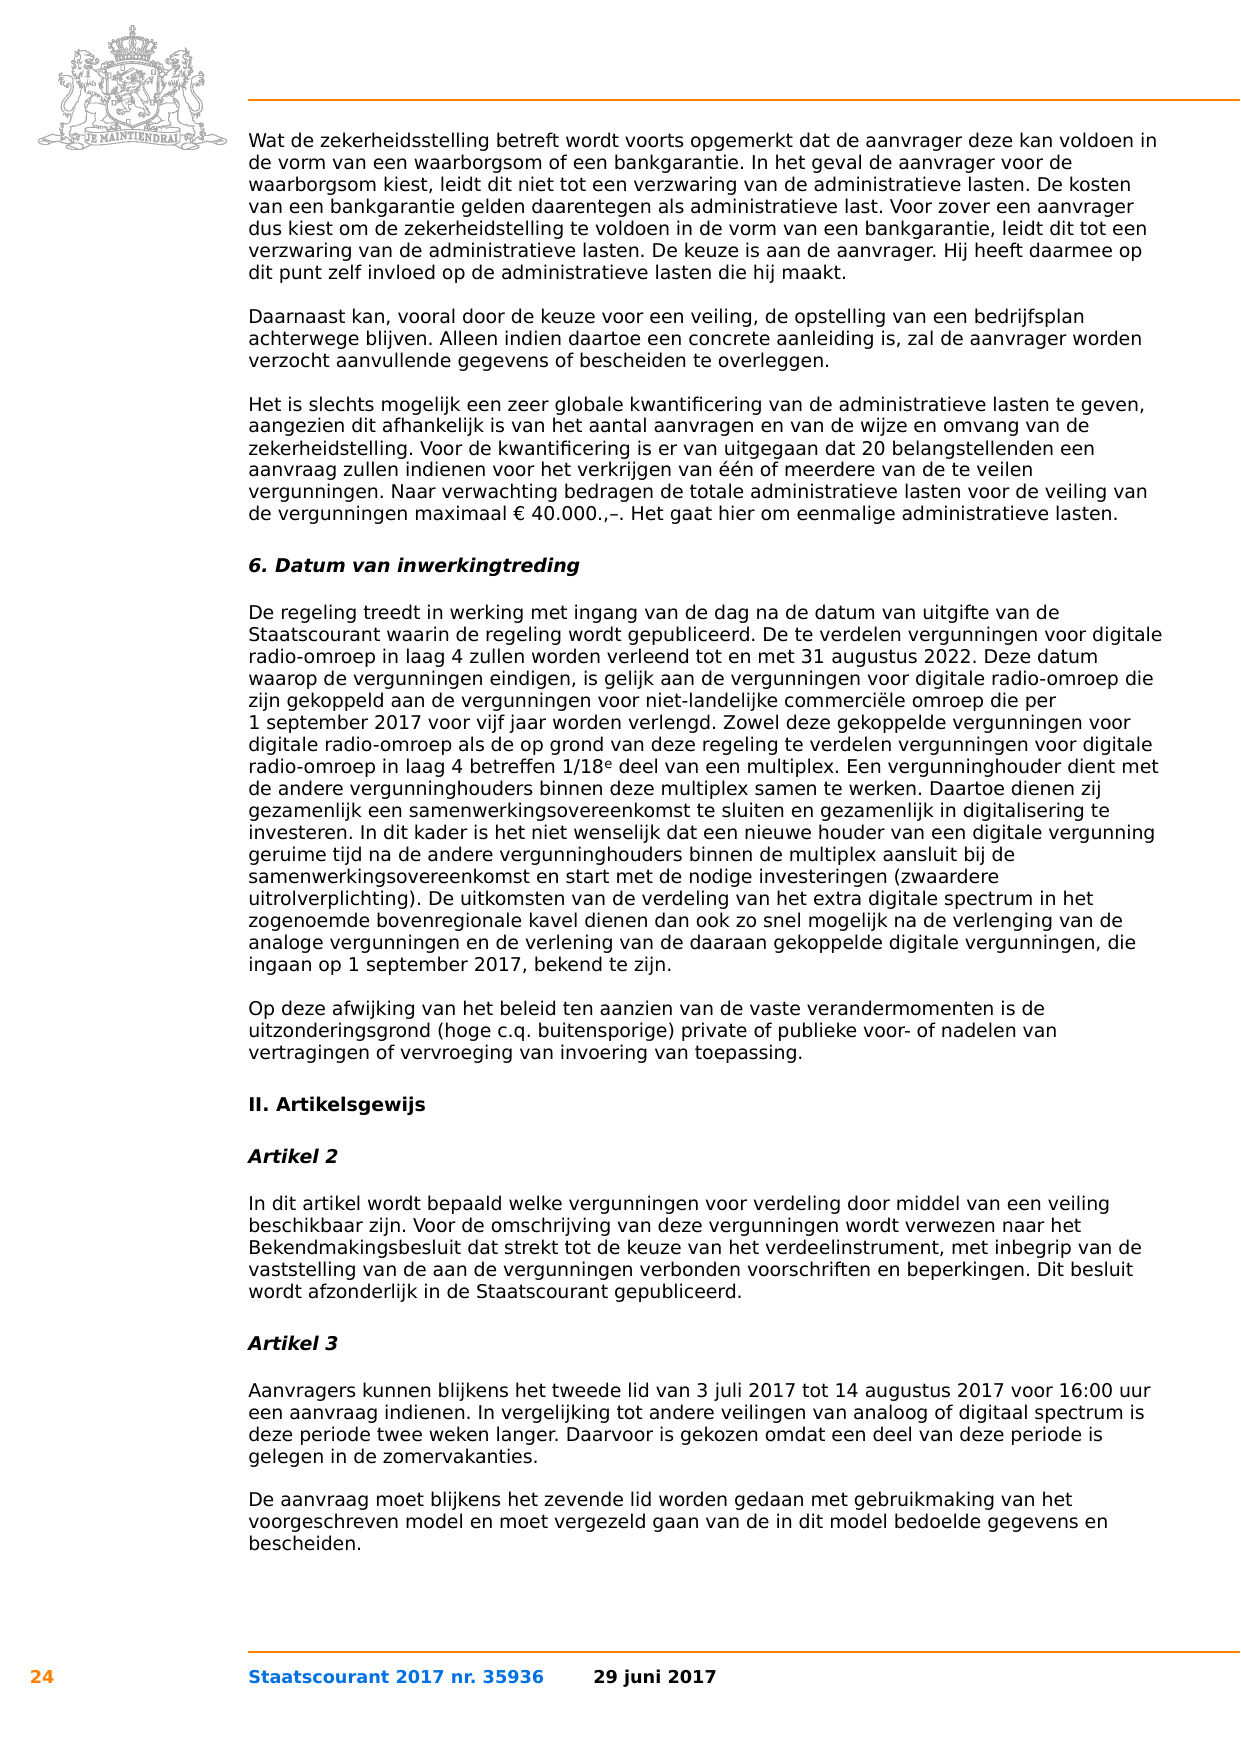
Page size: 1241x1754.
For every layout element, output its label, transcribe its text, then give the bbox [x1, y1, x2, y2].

subtitle Artikel 3 [248, 1333, 1163, 1354]
text Aanvragers kunnen blijkens het tweede lid van 3 juli 2017 tot 14 augustus 2017 voor 16:00 uur een aanvraag indienen. In vergelijking tot andere veilingen van analoog of digitaal spectrum is deze periode twee weken langer. Daarvoor is gekozen omdat een deel van deze periode is gelegen in de zomervakanties. [248, 1379, 1163, 1467]
subtitle Artikel 2 [248, 1146, 1163, 1168]
text In dit artikel wordt bepaald welke vergunningen voor verdeling door middel van een veiling beschikbaar zijn. Voor de omschrijving van deze vergunningen wordt verwezen naar het Bekendmakingsbesluit dat strekt tot de keuze van het verdeelinstrument, met inbegrip van de vaststelling van de aan de vergunningen verbonden voorschriften en beperkingen. Dit besluit wordt afzonderlijk in de Staatscourant gepubliceerd. [248, 1193, 1163, 1303]
text De regeling treedt in werking met ingang van de dag na de datum van uitgifte van de Staatscourant waarin de regeling wordt gepubliceerd. De te verdelen vergunningen voor digitale radio-omroep in laag 4 zullen worden verleend tot en met 31 augustus 2022. Deze datum waarop de vergunningen eindigen, is gelijk aan de vergunningen voor digitale radio-omroep die zijn gekoppeld aan de vergunningen voor niet-landelijke commerciële omroep die per 1 september 2017 voor vijf jaar worden verlengd. Zowel deze gekoppelde vergunningen voor digitale radio-omroep als de op grond van deze regeling te verdelen vergunningen voor digitale radio-omroep in laag 4 betreffen 1/18e deel van een multiplex. Een vergunninghouder dient met de andere vergunninghouders binnen deze multiplex samen te werken. Daartoe dienen zij gezamenlijk een samenwerkingsovereenkomst te sluiten en gezamenlijk in digitalisering te investeren. In dit kader is het niet wenselijk dat een nieuwe houder van een digitale vergunning geruime tijd na de andere vergunninghouders binnen de multiplex aansluit bij de samenwerkingsovereenkomst en start met de nodige investeringen (zwaardere uitrolverplichting). De uitkomsten van de verdeling van het extra digitale spectrum in het zogenoemde bovenregionale kavel dienen dan ook zo snel mogelijk na de verlenging van de analoge vergunningen en de verlening van de daaraan gekoppelde digitale vergunningen, die ingaan op 1 september 2017, bekend te zijn. [248, 602, 1163, 976]
text De aanvraag moet blijkens het zevende lid worden gedaan met gebruikmaking van het voorgeschreven model en moet vergezeld gaan van de in dit model bedoelde gegevens en bescheiden. [248, 1489, 1163, 1555]
text Op deze afwijking van het beleid ten aanzien van de vaste verandermomenten is de uitzonderingsgrond (hoge c.q. buitensporige) private of publieke voor- of nadelen van vertragingen of vervroeging van invoering van toepassing. [248, 998, 1163, 1064]
subtitle II. Artikelsgewijs [248, 1094, 1163, 1116]
subtitle 6. Datum van inwerkingtreding [248, 555, 1163, 577]
text Daarnaast kan, vooral door de keuze voor een veiling, de opstelling van een bedrijfsplan achterwege blijven. Alleen indien daartoe een concrete aanleiding is, zal de aanvrager worden verzocht aanvullende gegevens of bescheiden te overleggen. [248, 306, 1163, 372]
picture [38, 25, 227, 150]
text Het is slechts mogelijk een zeer globale kwantificering van de administratieve lasten te geven, aangezien dit afhankelijk is van het aantal aanvragen en van de wijze en omvang van de zekerheidstelling. Voor de kwantificering is er van uitgegaan dat 20 belangstellenden een aanvraag zullen indienen voor het verkrijgen van één of meerdere van de te veilen vergunningen. Naar verwachting bedragen de totale administratieve lasten voor de veiling van de vergunningen maximaal € 40.000.,–. Het gaat hier om eenmalige administratieve lasten. [248, 393, 1163, 525]
text Wat de zekerheidsstelling betreft wordt voorts opgemerkt dat de aanvrager deze kan voldoen in de vorm van een waarborgsom of een bankgarantie. In het geval de aanvrager voor de waarborgsom kiest, leidt dit niet tot een verzwaring van de administratieve lasten. De kosten van een bankgarantie gelden daarentegen als administratieve last. Voor zover een aanvrager dus kiest om de zekerheidstelling te voldoen in de vorm van een bankgarantie, leidt dit tot een verzwaring van de administratieve lasten. De keuze is aan de aanvrager. Hij heeft daarmee op dit punt zelf invloed op de administratieve lasten die hij maakt. [248, 130, 1163, 284]
